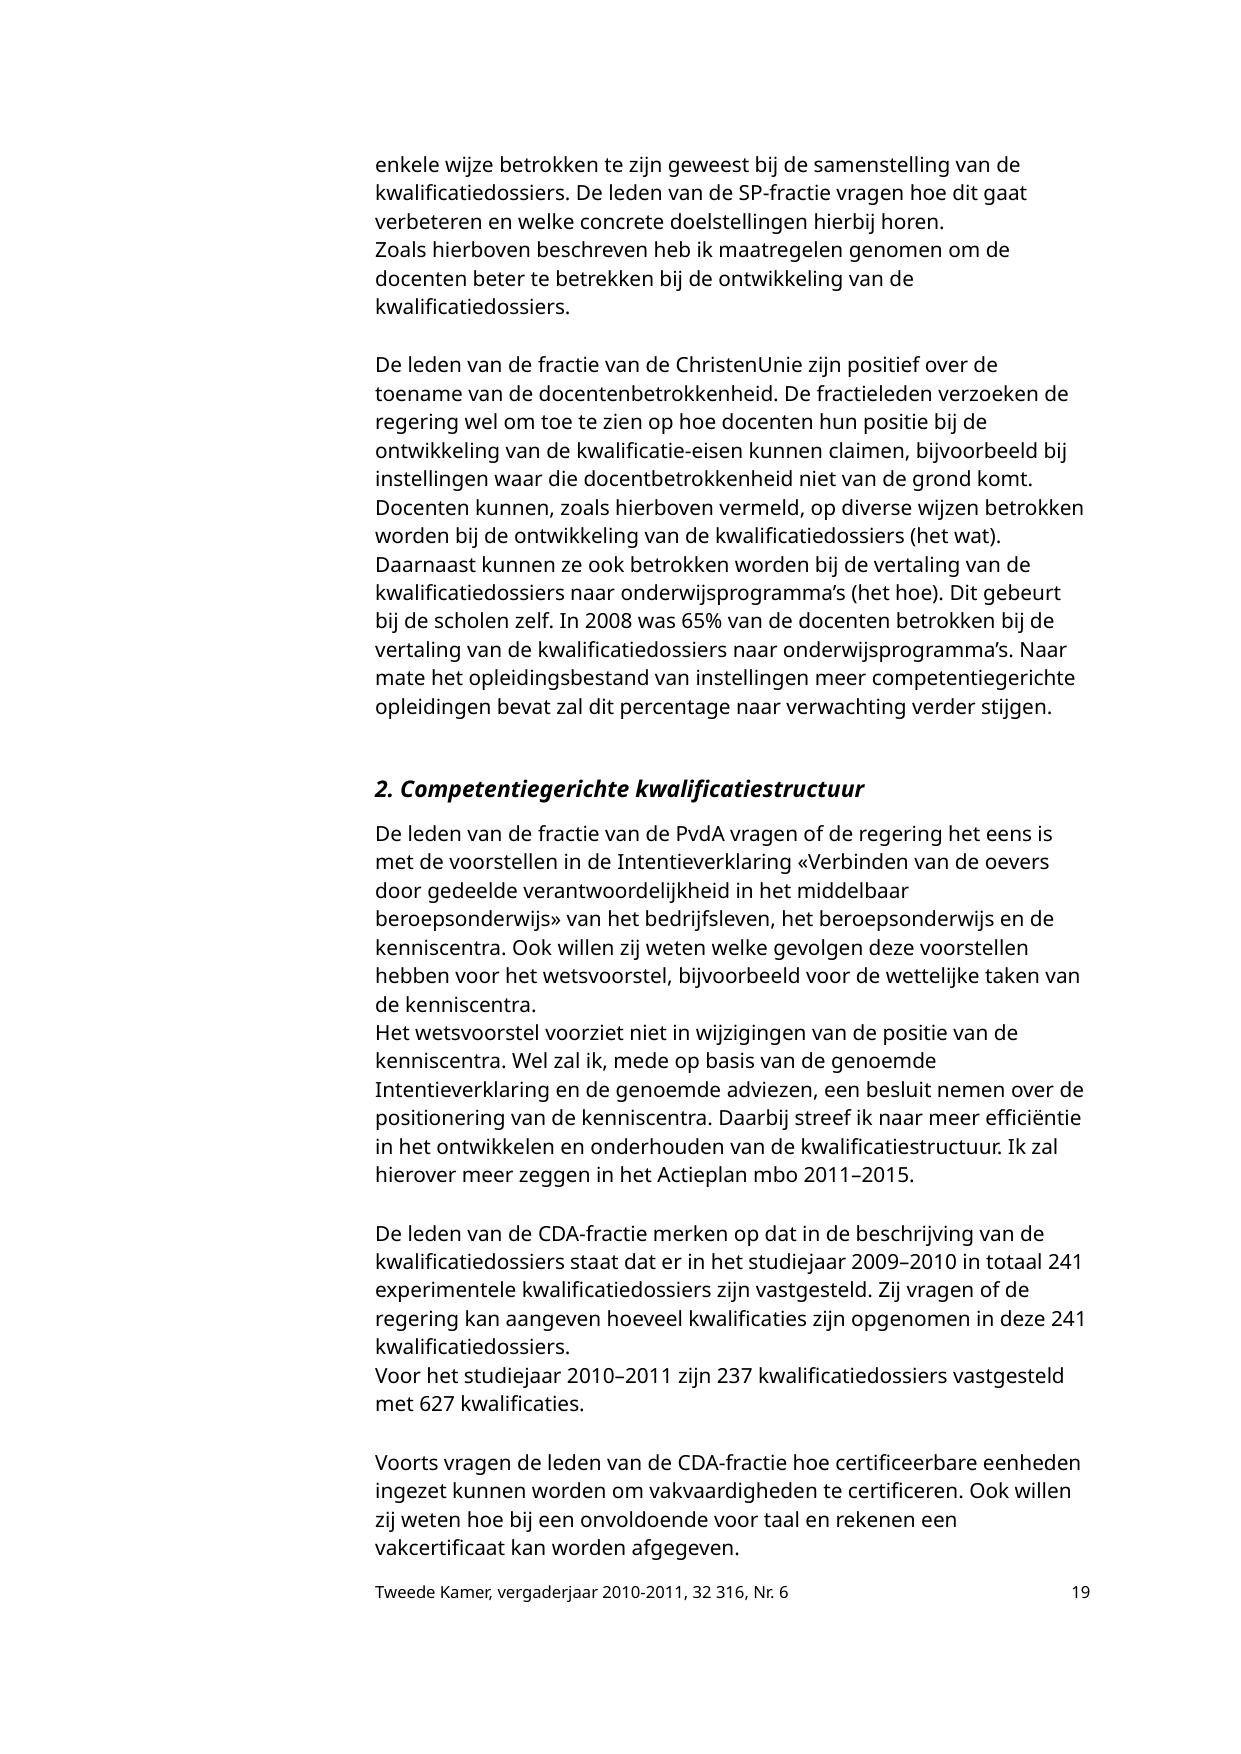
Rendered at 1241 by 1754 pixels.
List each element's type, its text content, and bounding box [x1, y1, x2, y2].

text Docenten kunnen, zoals hierboven vermeld, op diverse wijzen betrokken worden bij de ontwikkeling van de kwalificatiedossiers (het wat). Daarnaast kunnen ze ook betrokken worden bij de vertaling van de kwalificatiedossiers naar onderwijsprogramma’s (het hoe). Dit gebeurt bij de scholen zelf. In 2008 was 65% van de docenten betrokken bij de vertaling van de kwalificatiedossiers naar onderwijsprogramma’s. Naar mate het opleidingsbestand van instellingen meer competentiegerichte opleidingen bevat zal dit percentage naar verwachting verder stijgen. [375, 493, 1090, 720]
subtitle 2. Competentiegerichte kwalificatiestructuur [375, 773, 1090, 804]
text Voor het studiejaar 2010–2011 zijn 237 kwalificatiedossiers vastgesteld met 627 kwalificaties. [375, 1361, 1090, 1418]
text De leden van de fractie van de PvdA vragen of de regering het eens is met de voorstellen in de Intentieverklaring «Verbinden van de oevers door gedeelde verantwoordelijkheid in het middelbaar beroepsonderwijs» van het bedrijfsleven, het beroepsonderwijs en de kenniscentra. Ook willen zij weten welke gevolgen deze voorstellen hebben voor het wetsvoorstel, bijvoorbeeld voor de wettelijke taken van de kenniscentra. [375, 819, 1090, 1018]
text enkele wijze betrokken te zijn geweest bij de samenstelling van de kwalificatiedossiers. De leden van de SP-fractie vragen hoe dit gaat verbeteren en welke concrete doelstellingen hierbij horen. [375, 150, 1090, 235]
text Zoals hierboven beschreven heb ik maatregelen genomen om de docenten beter te betrekken bij de ontwikkeling van de kwalificatiedossiers. [375, 235, 1090, 321]
text Het wetsvoorstel voorziet niet in wijzigingen van de positie van de kenniscentra. Wel zal ik, mede op basis van de genoemde Intentieverklaring en de genoemde adviezen, een besluit nemen over de positionering van de kenniscentra. Daarbij streef ik naar meer efficiëntie in het ontwikkelen en onderhouden van de kwalificatiestructuur. Ik zal hierover meer zeggen in het Actieplan mbo 2011–2015. [375, 1018, 1090, 1189]
text Voorts vragen de leden van de CDA-fractie hoe certificeerbare eenheden ingezet kunnen worden om vakvaardigheden te certificeren. Ook willen zij weten hoe bij een onvoldoende voor taal en rekenen een vakcertificaat kan worden afgegeven. [375, 1448, 1090, 1562]
text De leden van de fractie van de ChristenUnie zijn positief over de toename van de docentenbetrokkenheid. De fractieleden verzoeken de regering wel om toe te zien op hoe docenten hun positie bij de ontwikkeling van de kwalificatie-eisen kunnen claimen, bijvoorbeeld bij instellingen waar die docentbetrokkenheid niet van de grond komt. [375, 351, 1090, 493]
text De leden van de CDA-fractie merken op dat in de beschrijving van de kwalificatiedossiers staat dat er in het studiejaar 2009–2010 in totaal 241 experimentele kwalificatiedossiers zijn vastgesteld. Zij vragen of de regering kan aangeven hoeveel kwalificaties zijn opgenomen in deze 241 kwalificatiedossiers. [375, 1219, 1090, 1361]
